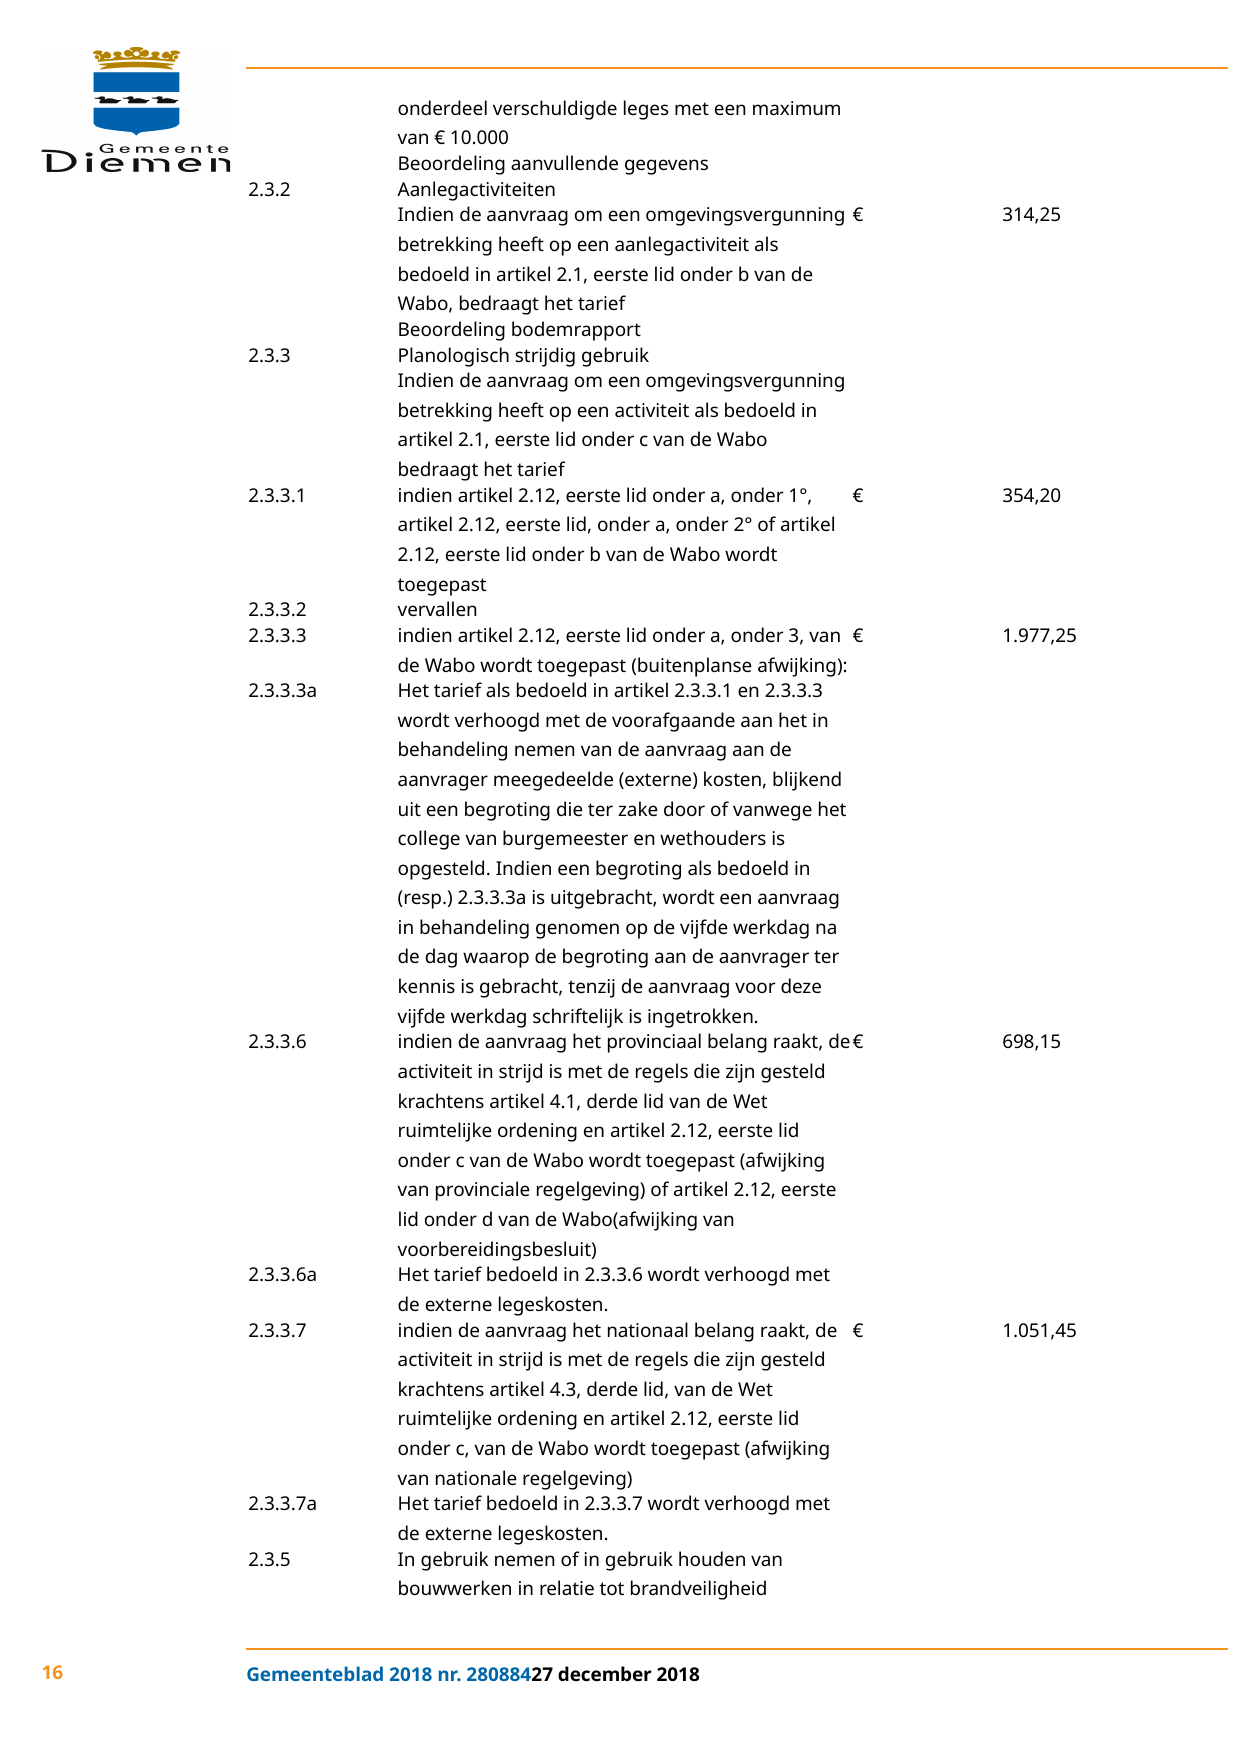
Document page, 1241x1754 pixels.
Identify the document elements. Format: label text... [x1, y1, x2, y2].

table_cell € [853, 622, 1002, 677]
table_cell Beoordeling bodemrapport [398, 316, 852, 342]
table_cell ­ [1002, 368, 1152, 482]
table_cell 2.3.3.6a [248, 1261, 397, 1317]
table_cell Het tarief bedoeld in 2.3.3.7 wordt verhoogd met de externe legeskosten. [398, 1490, 852, 1546]
table_cell 1.977,25 [1002, 622, 1152, 677]
table_cell 354,20 [1002, 482, 1152, 596]
table_cell Planologisch strijdig gebruik [398, 342, 852, 367]
table_cell ­ [1002, 316, 1152, 342]
table_cell ­ [248, 368, 397, 482]
table_cell ­ [853, 368, 1002, 482]
table_cell ­ [1002, 176, 1152, 202]
table_cell ­ [853, 316, 1002, 342]
table_cell 2.3.3.3 [248, 622, 397, 677]
table_cell 698,15 [1002, 1029, 1152, 1261]
table_cell ­ [853, 176, 1002, 202]
table_cell ­ [853, 1261, 1002, 1317]
table_cell € [853, 482, 1002, 596]
table_cell ­ [1002, 1546, 1152, 1601]
table_cell Aanlegactiviteiten [398, 176, 852, 202]
table_cell ­ [1002, 678, 1152, 1029]
table_cell 2.3.2 [248, 176, 397, 202]
table_cell 2.3.3.3a [248, 678, 397, 1029]
table_cell 2.3.3.1 [248, 482, 397, 596]
table_cell € [853, 202, 1002, 316]
table_cell ­ [853, 342, 1002, 367]
table_cell € [853, 1317, 1002, 1490]
table_cell ­ [1002, 1261, 1152, 1317]
table_cell Beoordeling aanvullende gegevens [398, 150, 852, 176]
table_cell ­ [1002, 1490, 1152, 1546]
table_cell 2.3.3.6 [248, 1029, 397, 1261]
table_cell ­ [1002, 150, 1152, 176]
table_cell 2.3.5 [248, 1546, 397, 1601]
table_cell Indien de aanvraag om een omgevingsvergunning betrekking heeft op een aanlegactiviteit als bedoeld in artikel 2.1, eerste lid onder b van de Wabo, bedraagt het tarief [398, 202, 852, 316]
table_cell onderdeel verschuldigde leges met een maximum van € 10.000 [398, 95, 852, 150]
table_cell ­ [853, 596, 1002, 622]
table_cell In gebruik nemen of in gebruik houden van bouwwerken in relatie tot brandveiligheid [398, 1546, 852, 1601]
table_cell ­ [248, 316, 397, 342]
table_cell 2.3.3 [248, 342, 397, 367]
table_cell ­ [1002, 95, 1152, 150]
table_cell Indien de aanvraag om een omgevingsvergunning betrekking heeft op een activiteit als bedoeld in artikel 2.1, eerste lid onder c van de Wabo bedraagt het tarief [398, 368, 852, 482]
table_cell indien de aanvraag het nationaal belang raakt, de activiteit in strijd is met de regels die zijn gesteld krachtens artikel 4.3, derde lid, van de Wet ruimtelijke ordening en artikel 2.12, eerste lid onder c, van de Wabo wordt toegepast (afwijking van nationale regelgeving) [398, 1317, 852, 1490]
table_cell € [853, 1029, 1002, 1261]
table_cell ­ [853, 95, 1002, 150]
table_cell Het tarief als bedoeld in artikel 2.3.3.1 en 2.3.3.3 wordt verhoogd met de voorafgaande aan het in behandeling nemen van de aanvraag aan de aanvrager meegedeelde (externe) kosten, blijkend uit een begroting die ter zake door of vanwege het college van burgemeester en wethouders is opgesteld. Indien een begroting als bedoeld in (resp.) 2.3.3.3a is uitgebracht, wordt een aanvraag in behandeling genomen op de vijfde werkdag na de dag waarop de begroting aan de aanvrager ter kennis is gebracht, tenzij de aanvraag voor deze vijfde werkdag schriftelijk is ingetrokken. [398, 678, 852, 1029]
table_cell 314,25 [1002, 202, 1152, 316]
picture [41, 47, 231, 172]
table_cell ­ [248, 150, 397, 176]
table_cell ­ [853, 1546, 1002, 1601]
table_cell indien artikel 2.12, eerste lid onder a, onder 3, van de Wabo wordt toegepast (buitenplanse afwijking): [398, 622, 852, 677]
table_cell 2.3.3.2 [248, 596, 397, 622]
table_cell 1.051,45 [1002, 1317, 1152, 1490]
table_cell vervallen [398, 596, 852, 622]
table_cell ­ [1002, 596, 1152, 622]
table_cell 2.3.3.7a [248, 1490, 397, 1546]
table_cell ­ [853, 150, 1002, 176]
table_cell ­ [853, 1490, 1002, 1546]
table_cell ­ [248, 95, 397, 150]
table_cell 2.3.3.7 [248, 1317, 397, 1490]
table_cell indien artikel 2.12, eerste lid onder a, onder 1°, artikel 2.12, eerste lid, onder a, onder 2° of artikel 2.12, eerste lid onder b van de Wabo wordt toegepast [398, 482, 852, 596]
table_cell ­ [248, 202, 397, 316]
table_cell ­ [853, 678, 1002, 1029]
table_cell indien de aanvraag het provinciaal belang raakt, de activiteit in strijd is met de regels die zijn gesteld krachtens artikel 4.1, derde lid van de Wet ruimtelijke ordening en artikel 2.12, eerste lid onder c van de Wabo wordt toegepast (afwijking van provinciale regelgeving) of artikel 2.12, eerste lid onder d van de Wabo(afwijking van voorbereidingsbesluit) [398, 1029, 852, 1261]
table_cell Het tarief bedoeld in 2.3.3.6 wordt verhoogd met de externe legeskosten. [398, 1261, 852, 1317]
table_cell ­ [1002, 342, 1152, 367]
